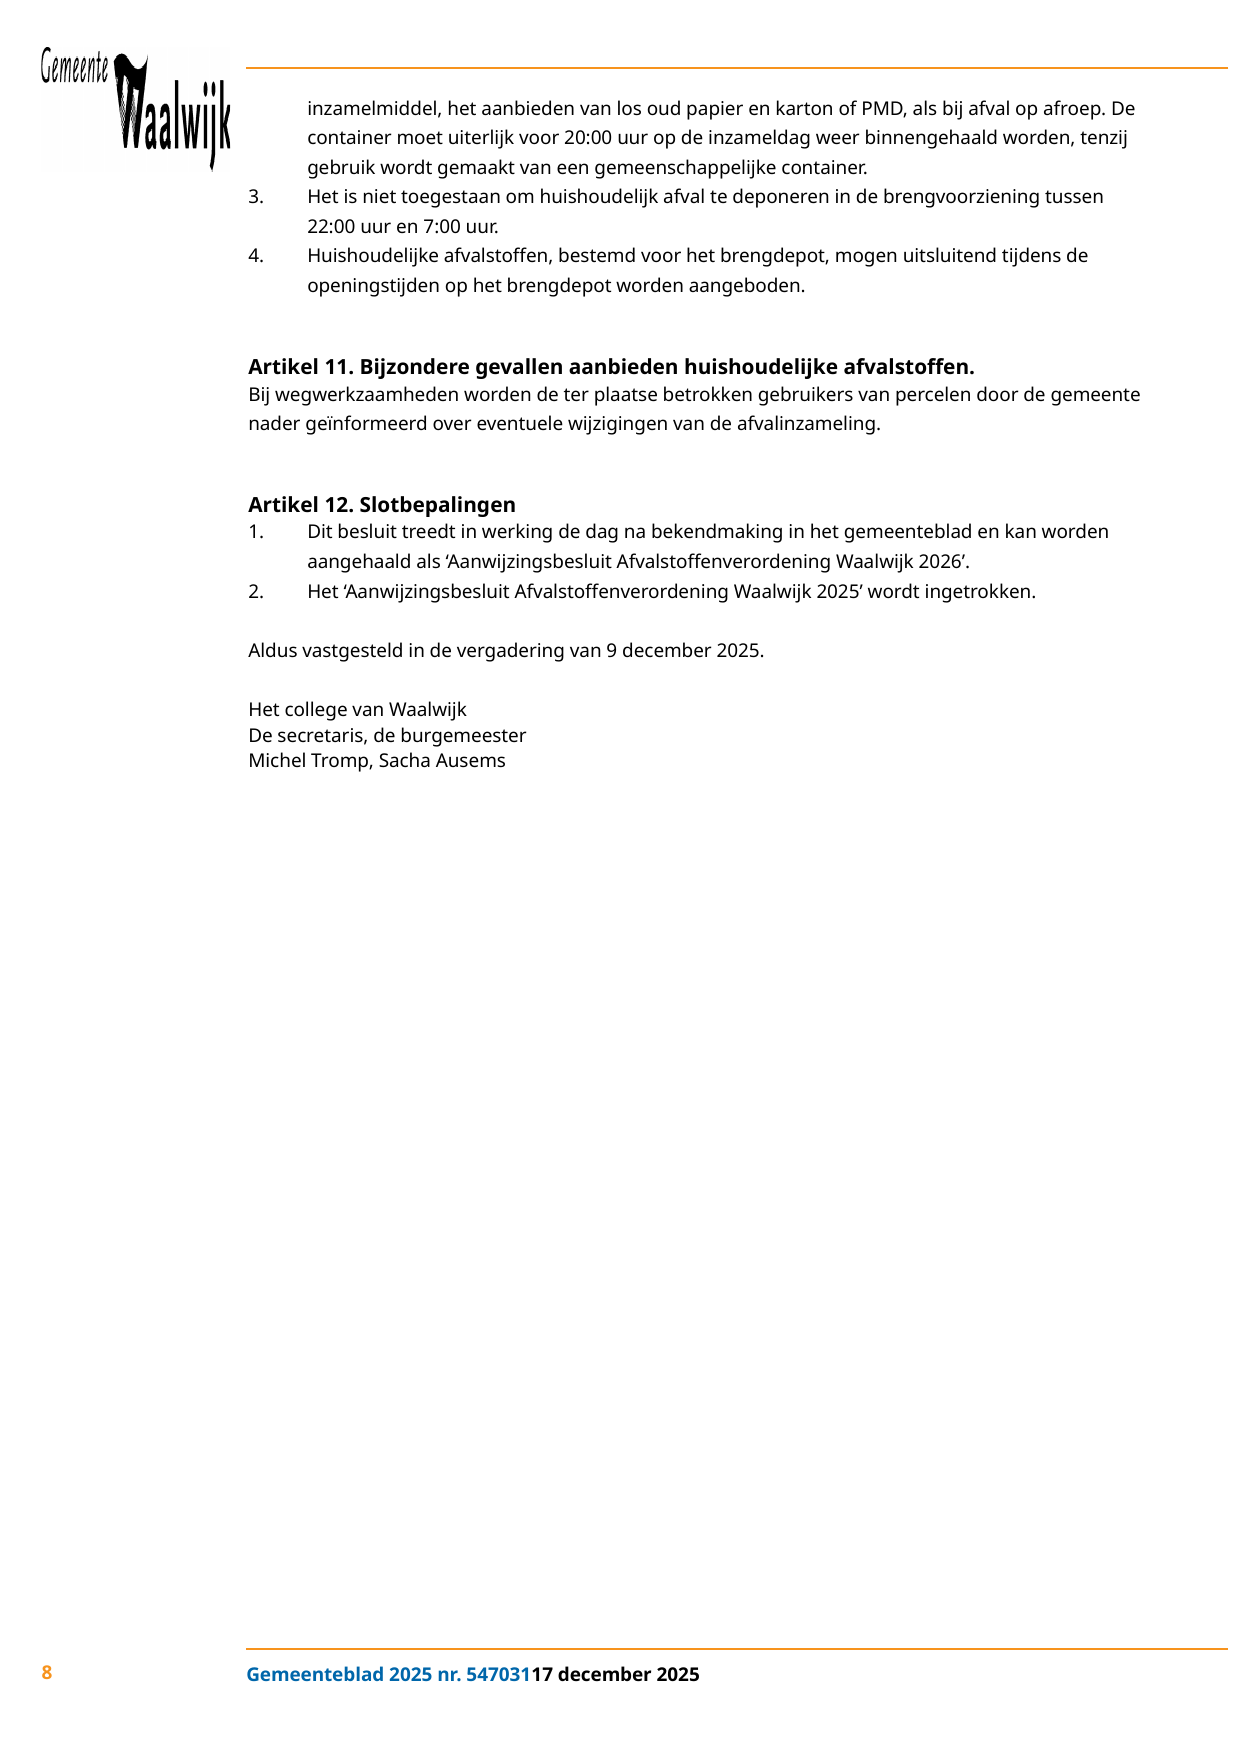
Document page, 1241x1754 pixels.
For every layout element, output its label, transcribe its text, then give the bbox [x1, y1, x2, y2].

text Het college van Waalwijk [248, 696, 1152, 722]
text Artikel 11. Bijzondere gevallen aanbieden huishoudelijke afvalstoffen. [248, 352, 1152, 381]
text De secretaris, de burgemeester [248, 722, 1152, 748]
text Michel Tromp, Sacha Ausems [248, 748, 1152, 773]
picture [41, 47, 231, 172]
list Huishoudelijke afvalstoffen, bestemd voor het brengdepot, mogen uitsluitend tijdens de openingstijden op het brengdepot worden aangeboden. [248, 243, 1152, 298]
list Dit besluit treedt in werking de dag na bekendmaking in het gemeenteblad en kan worden aangehaald als ‘Aanwijzingsbesluit Afvalstoffenverordening Waalwijk 2026’. [248, 519, 1152, 574]
list Het is niet toegestaan om huishoudelijk afval te deponeren in de brengvoorziening tussen 22:00 uur en 7:00 uur. [248, 183, 1152, 239]
text Artikel 12. Slotbepalingen [248, 490, 1152, 519]
text Bij wegwerkzaamheden worden de ter plaatse betrokken gebruikers van percelen door de gemeente nader geïnformeerd over eventuele wijzigingen van de afvalinzameling. [248, 381, 1152, 436]
text Aldus vastgesteld in de vergadering van 9 december 2025. [248, 637, 1152, 663]
list inzamelmiddel, het aanbieden van los oud papier en karton of PMD, als bij afval op afroep. De container moet uiterlijk voor 20:00 uur op de inzameldag weer binnengehaald worden, tenzij gebruik wordt gemaakt van een gemeenschappelijke container. [248, 95, 1152, 180]
list Het ‘Aanwijzingsbesluit Afvalstoffenverordening Waalwijk 2025’ wordt ingetrokken. [248, 578, 1152, 604]
